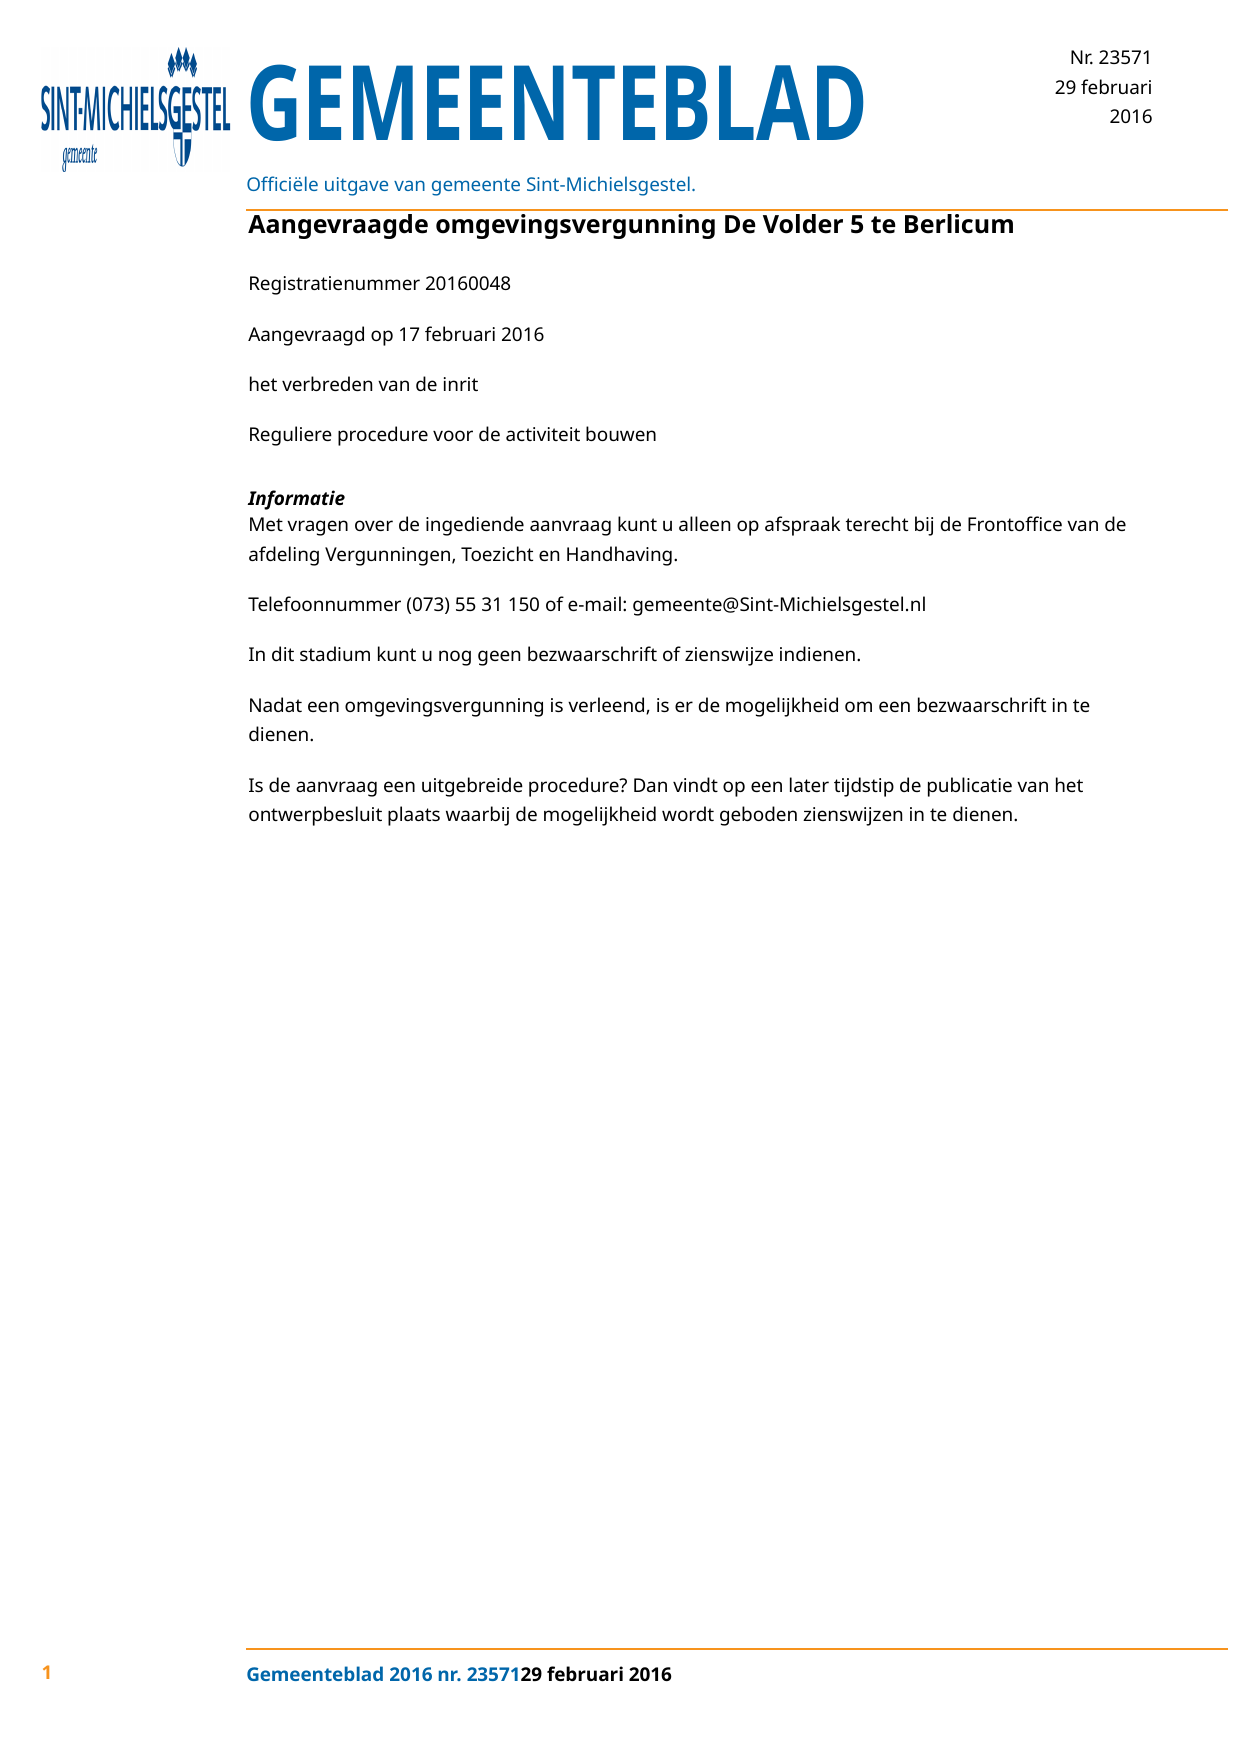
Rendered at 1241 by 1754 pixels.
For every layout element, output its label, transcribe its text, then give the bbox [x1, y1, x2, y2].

picture [41, 47, 231, 172]
text Nadat een omgevingsvergunning is verleend, is er de mogelijkheid om een bezwaarschrift in te dienen. [248, 692, 1152, 747]
text Informatie [248, 486, 1152, 511]
text Is de aanvraag een uitgebreide procedure? Dan vindt op een later tijdstip de publicatie van het ontwerpbesluit plaats waarbij de mogelijkheid wordt geboden zienswijzen in te dienen. [248, 772, 1152, 827]
text Telefoonnummer (073) 55 31 150 of e-mail: gemeente@Sint-Michielsgestel.nl [248, 591, 1152, 617]
text Aangevraagd op 17 februari 2016 [248, 321, 1152, 346]
text het verbreden van de inrit [248, 371, 1152, 397]
text Met vragen over de ingediende aanvraag kunt u alleen op afspraak terecht bij de Frontoffice van de afdeling Vergunningen, Toezicht en Handhaving. [248, 511, 1152, 567]
text Registratienummer 20160048 [248, 270, 1152, 296]
text Reguliere procedure voor de activiteit bouwen [248, 422, 1152, 447]
text Aangevraagde omgevingsvergunning De Volder 5 te Berlicum [248, 211, 1152, 241]
text In dit stadium kunt u nog geen bezwaarschrift of zienswijze indienen. [248, 642, 1152, 667]
